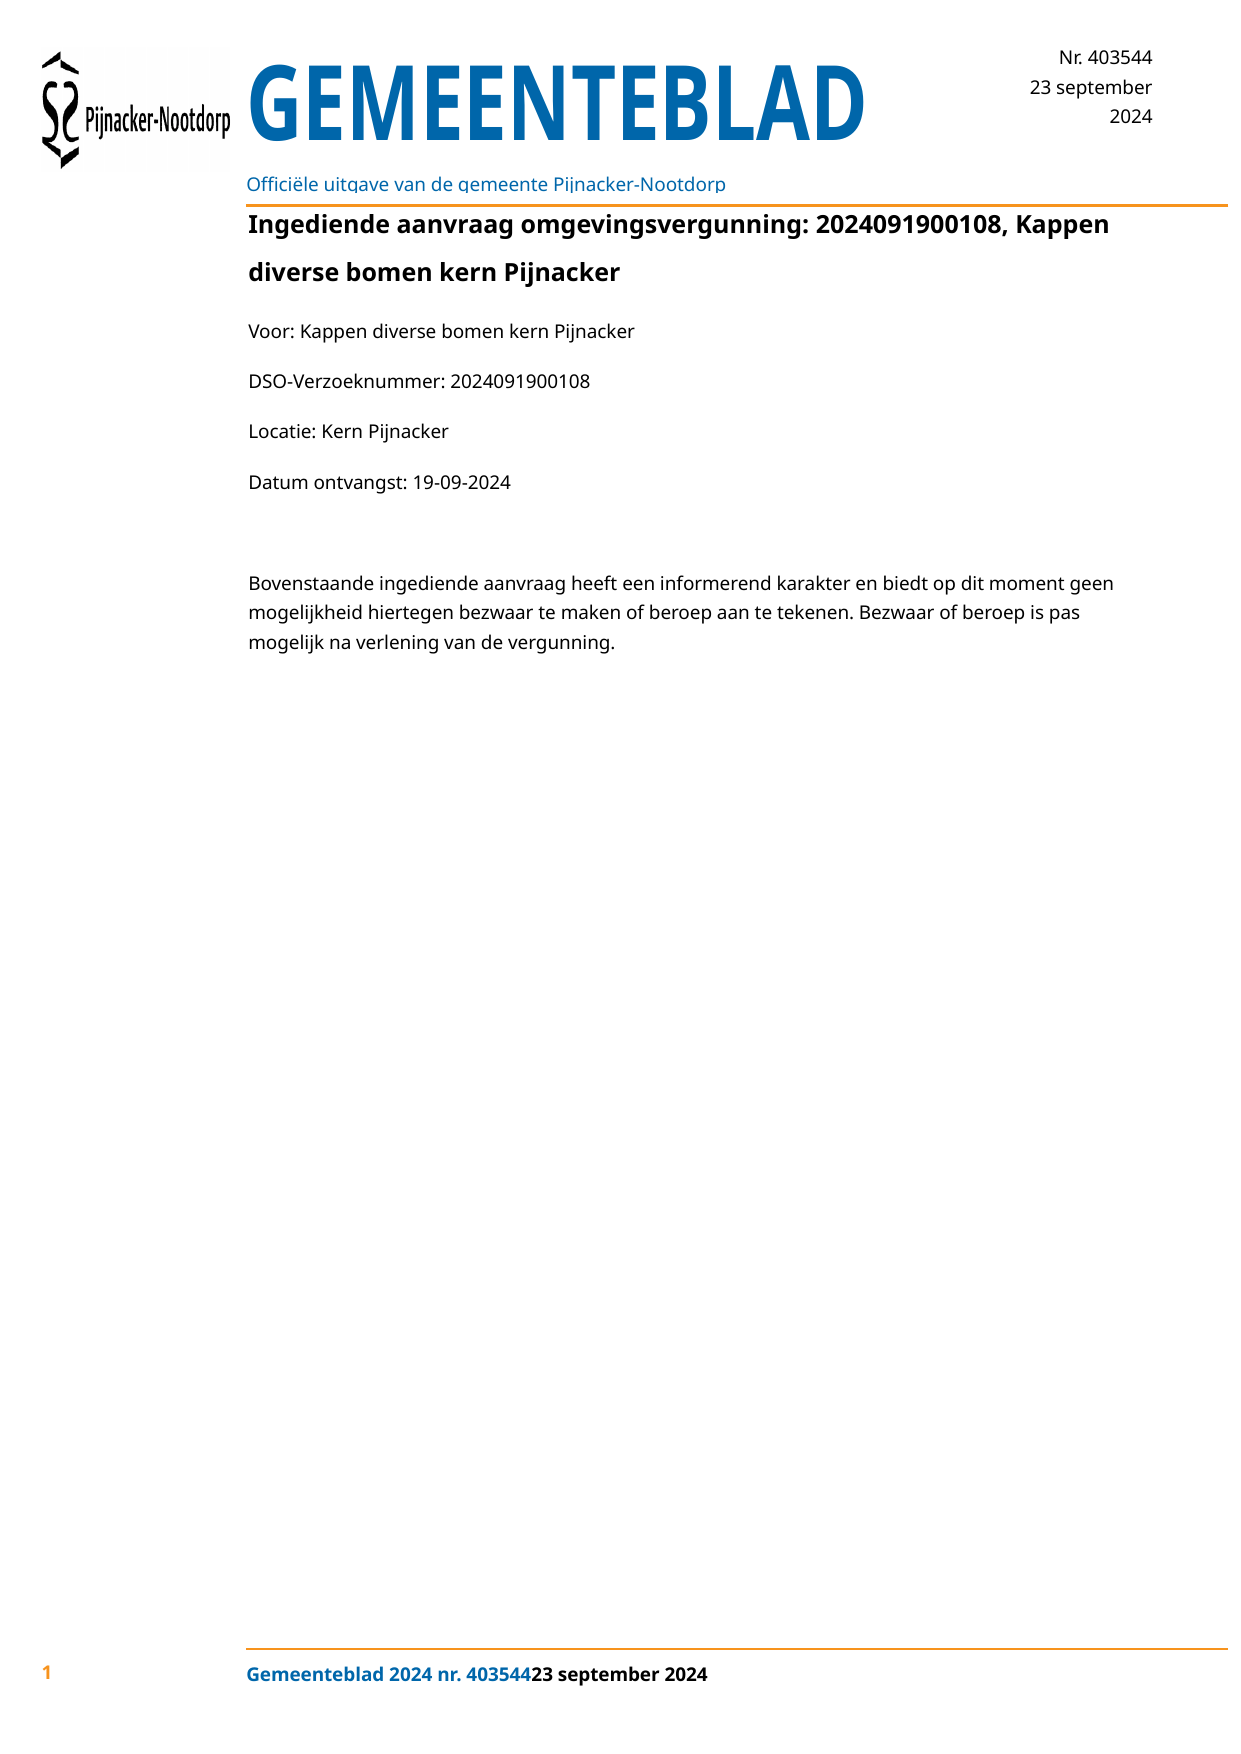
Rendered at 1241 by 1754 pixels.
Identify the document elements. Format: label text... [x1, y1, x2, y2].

text Bovenstaande ingediende aanvraag heeft een informerend karakter en biedt op dit moment geen mogelijkheid hiertegen bezwaar te maken of beroep aan te tekenen. Bezwaar of beroep is pas mogelijk na verlening van de vergunning. [248, 570, 1152, 655]
text Voor: Kappen diverse bomen kern Pijnacker [248, 318, 1152, 344]
text Ingediende aanvraag omgevingsvergunning: 2024091900108, Kappen diverse bomen kern Pijnacker [248, 207, 1152, 288]
text Datum ontvangst: 19-09-2024 [248, 469, 1152, 495]
text DSO-Verzoeknummer: 2024091900108 [248, 368, 1152, 394]
text Locatie: Kern Pijnacker [248, 419, 1152, 444]
picture [41, 47, 231, 172]
